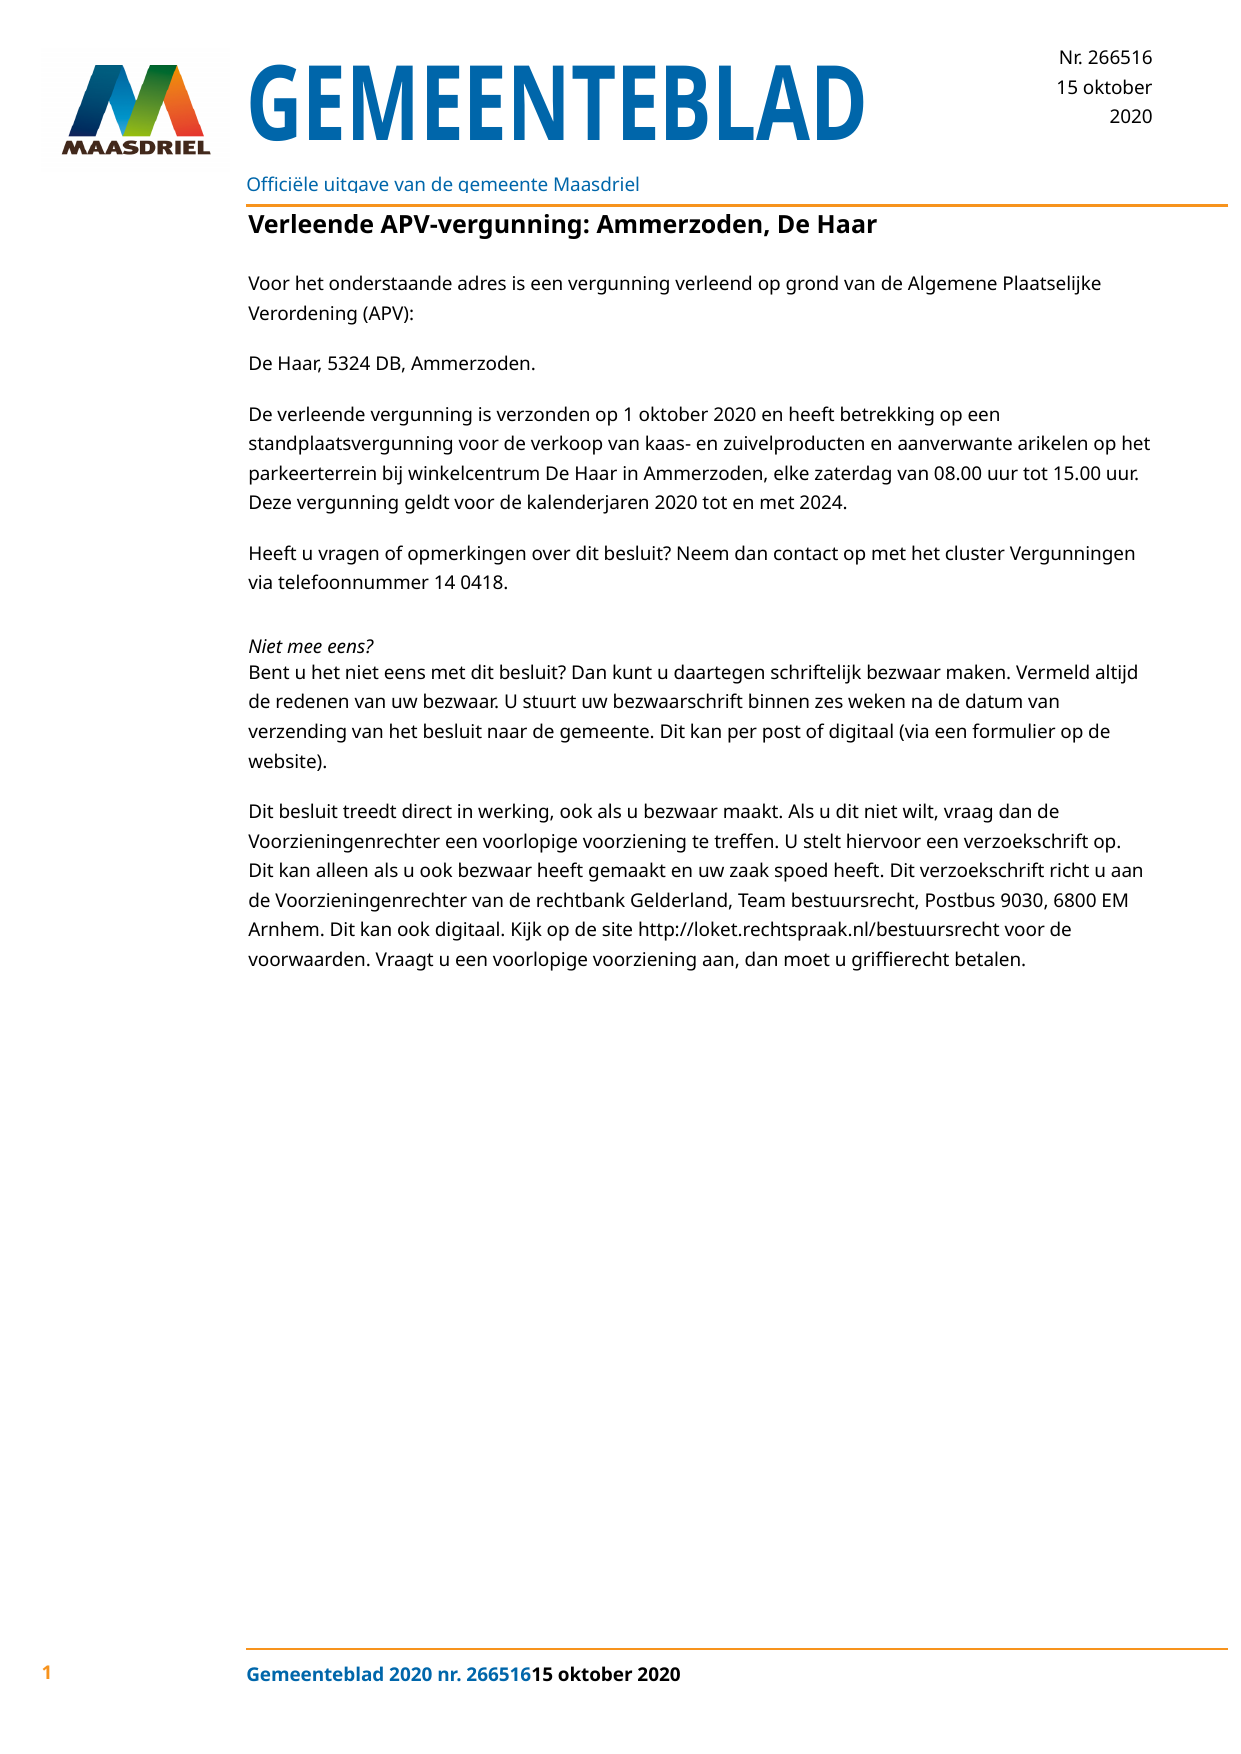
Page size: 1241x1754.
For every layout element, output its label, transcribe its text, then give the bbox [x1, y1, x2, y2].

picture [41, 47, 231, 172]
text De Haar, 5324 DB, Ammerzoden. [248, 350, 1152, 376]
text Dit besluit treedt direct in werking, ook als u bezwaar maakt. Als u dit niet wilt, vraag dan de Voorzieningenrechter een voorlopige voorziening te treffen. U stelt hiervoor een verzoekschrift op. Dit kan alleen als u ook bezwaar heeft gemaakt en uw zaak spoed heeft. Dit verzoekschrift richt u aan de Voorzieningenrechter van de rechtbank Gelderland, Team bestuursrecht, Postbus 9030, 6800 EM Arnhem. Dit kan ook digitaal. Kijk op de site http://loket.rechtspraak.nl/bestuursrecht voor de voorwaarden. Vraagt u een voorlopige voorziening aan, dan moet u griffierecht betalen. [248, 798, 1152, 972]
text Bent u het niet eens met dit besluit? Dan kunt u daartegen schriftelijk bezwaar maken. Vermeld altijd de redenen van uw bezwaar. U stuurt uw bezwaarschrift binnen zes weken na de datum van verzending van het besluit naar de gemeente. Dit kan per post of digitaal (via een formulier op de website). [248, 659, 1152, 774]
text Voor het onderstaande adres is een vergunning verleend op grond van de Algemene Plaatselijke Verordening (APV): [248, 270, 1152, 326]
text De verleende vergunning is verzonden op 1 oktober 2020 en heeft betrekking op een standplaatsvergunning voor de verkoop van kaas- en zuivelproducten en aanverwante arikelen op het parkeerterrein bij winkelcentrum De Haar in Ammerzoden, elke zaterdag van 08.00 uur tot 15.00 uur. Deze vergunning geldt voor de kalenderjaren 2020 tot en met 2024. [248, 401, 1152, 515]
text Verleende APV-vergunning: Ammerzoden, De Haar [248, 207, 1152, 241]
text Heeft u vragen of opmerkingen over dit besluit? Neem dan contact op met het cluster Vergunningen via telefoonnummer 14 0418. [248, 540, 1152, 595]
text Niet mee eens? [248, 633, 1152, 659]
